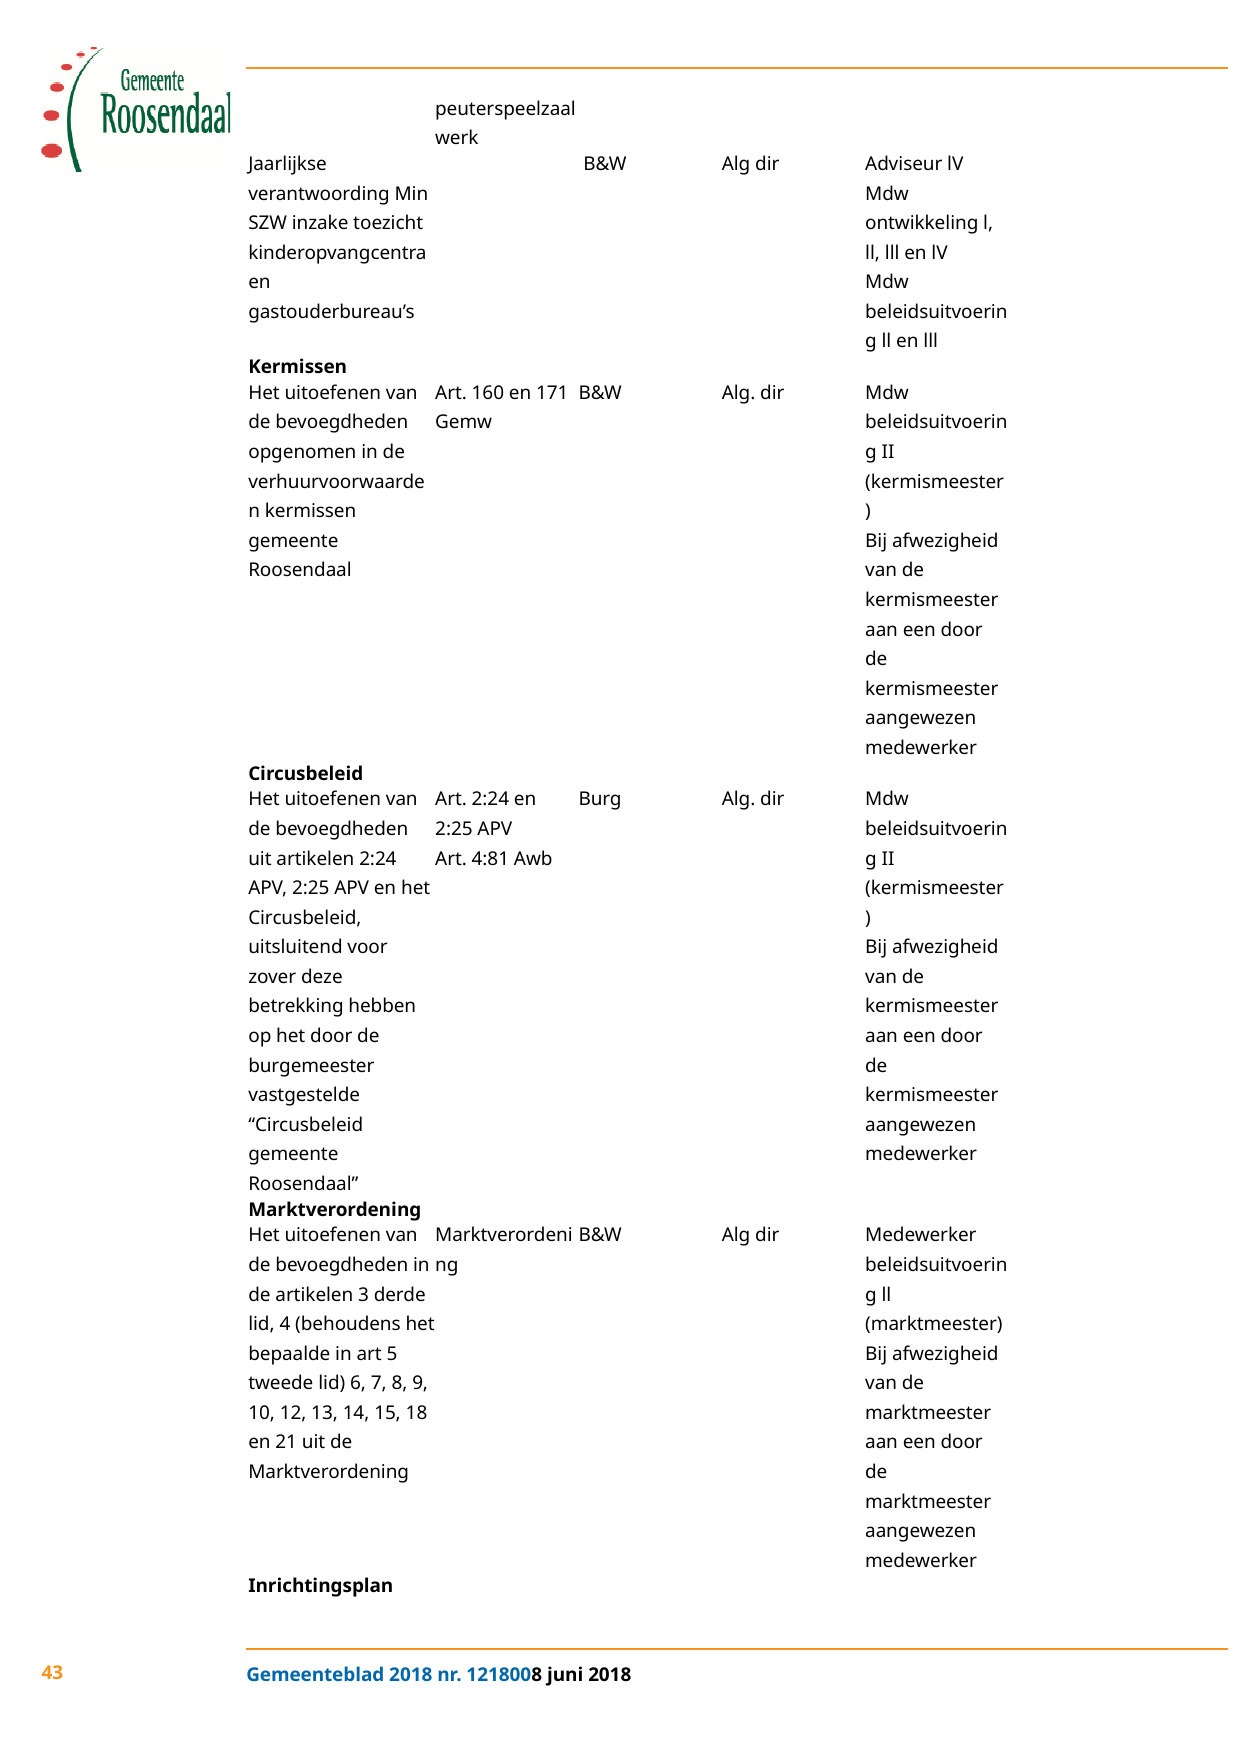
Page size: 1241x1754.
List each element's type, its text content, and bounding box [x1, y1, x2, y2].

table_cell [722, 760, 865, 786]
table_cell Alg dir [722, 1222, 865, 1573]
table_cell Kermissen [248, 353, 435, 379]
table_cell [435, 1196, 578, 1222]
table_cell [578, 1196, 722, 1222]
table_cell Het uitoefenen van de bevoegdheden uit artikelen 2:24 APV, 2:25 APV en het Circusbeleid, uitsluitend voor zover deze betrekking hebben op het door de burgemeester vastgestelde “Circusbeleid gemeente Roosendaal” [248, 786, 435, 1196]
table_cell Adviseur lV Mdw ontwikkeling l, ll, lll en lV Mdw beleidsuitvoering ll en lll [865, 150, 1008, 353]
table_cell Mdw beleidsuitvoering II (kermismeester) Bij afwezigheid van de kermismeester aan een door de kermismeester aangewezen medewerker [865, 379, 1008, 760]
table_cell Het uitoefenen van de bevoegdheden in de artikelen 3 derde lid, 4 (behoudens het bepaalde in art 5 tweede lid) 6, 7, 8, 9, 10, 12, 13, 14, 15, 18 en 21 uit de Marktverordening [248, 1222, 435, 1573]
table_cell Burg [578, 786, 722, 1196]
table_cell B&W [578, 379, 722, 760]
table_cell Het uitoefenen van de bevoegdheden opgenomen in de verhuurvoorwaarden kermissen gemeente Roosendaal [248, 379, 435, 760]
table_cell [578, 760, 722, 786]
table_cell [722, 95, 865, 150]
table_cell Alg dir [722, 150, 865, 353]
table_cell [1008, 1222, 1152, 1573]
table_cell [1008, 95, 1152, 150]
table_cell peuterspeelzaalwerk [435, 95, 578, 150]
table_cell [865, 1573, 1008, 1598]
table_cell [435, 150, 578, 353]
table_cell [722, 1573, 865, 1598]
table_cell [435, 353, 578, 379]
table_cell Art. 160 en 171 Gemw [435, 379, 578, 760]
table_cell [1008, 353, 1152, 379]
table_cell [1008, 1196, 1152, 1222]
table_cell Marktverordening [248, 1196, 435, 1222]
picture [41, 47, 231, 172]
table_cell Circusbeleid [248, 760, 435, 786]
table_cell [722, 353, 865, 379]
table_cell Alg. dir [722, 379, 865, 760]
table_cell [1008, 379, 1152, 760]
table_cell [865, 1196, 1008, 1222]
table_cell [722, 1196, 865, 1222]
table_cell B&W [578, 1222, 722, 1573]
table_cell Medewerker beleidsuitvoering ll (marktmeester) Bij afwezigheid van de marktmeester aan een door de marktmeester aangewezen medewerker [865, 1222, 1008, 1573]
table_cell Alg. dir [722, 786, 865, 1196]
table_cell [865, 353, 1008, 379]
table_cell B&W [578, 150, 722, 353]
table_cell [248, 95, 435, 150]
table_cell Art. 2:24 en 2:25 APV Art. 4:81 Awb [435, 786, 578, 1196]
table_cell [865, 760, 1008, 786]
table_cell [1008, 786, 1152, 1196]
table_cell Inrichtingsplan [248, 1573, 435, 1598]
table_cell Mdw beleidsuitvoering II (kermismeester) Bij afwezigheid van de kermismeester aan een door de kermismeester aangewezen medewerker [865, 786, 1008, 1196]
table_cell [1008, 150, 1152, 353]
table_cell [578, 95, 722, 150]
table_cell Jaarlijkse verantwoording Min SZW inzake toezicht kinderopvangcentra en gastouderbureau’s [248, 150, 435, 353]
table_cell [865, 95, 1008, 150]
table_cell Marktverordening [435, 1222, 578, 1573]
table_cell [578, 1573, 722, 1598]
table_cell [1008, 760, 1152, 786]
table_cell [435, 1573, 578, 1598]
table_cell [435, 760, 578, 786]
table_cell [578, 353, 722, 379]
table_cell [1008, 1573, 1152, 1598]
